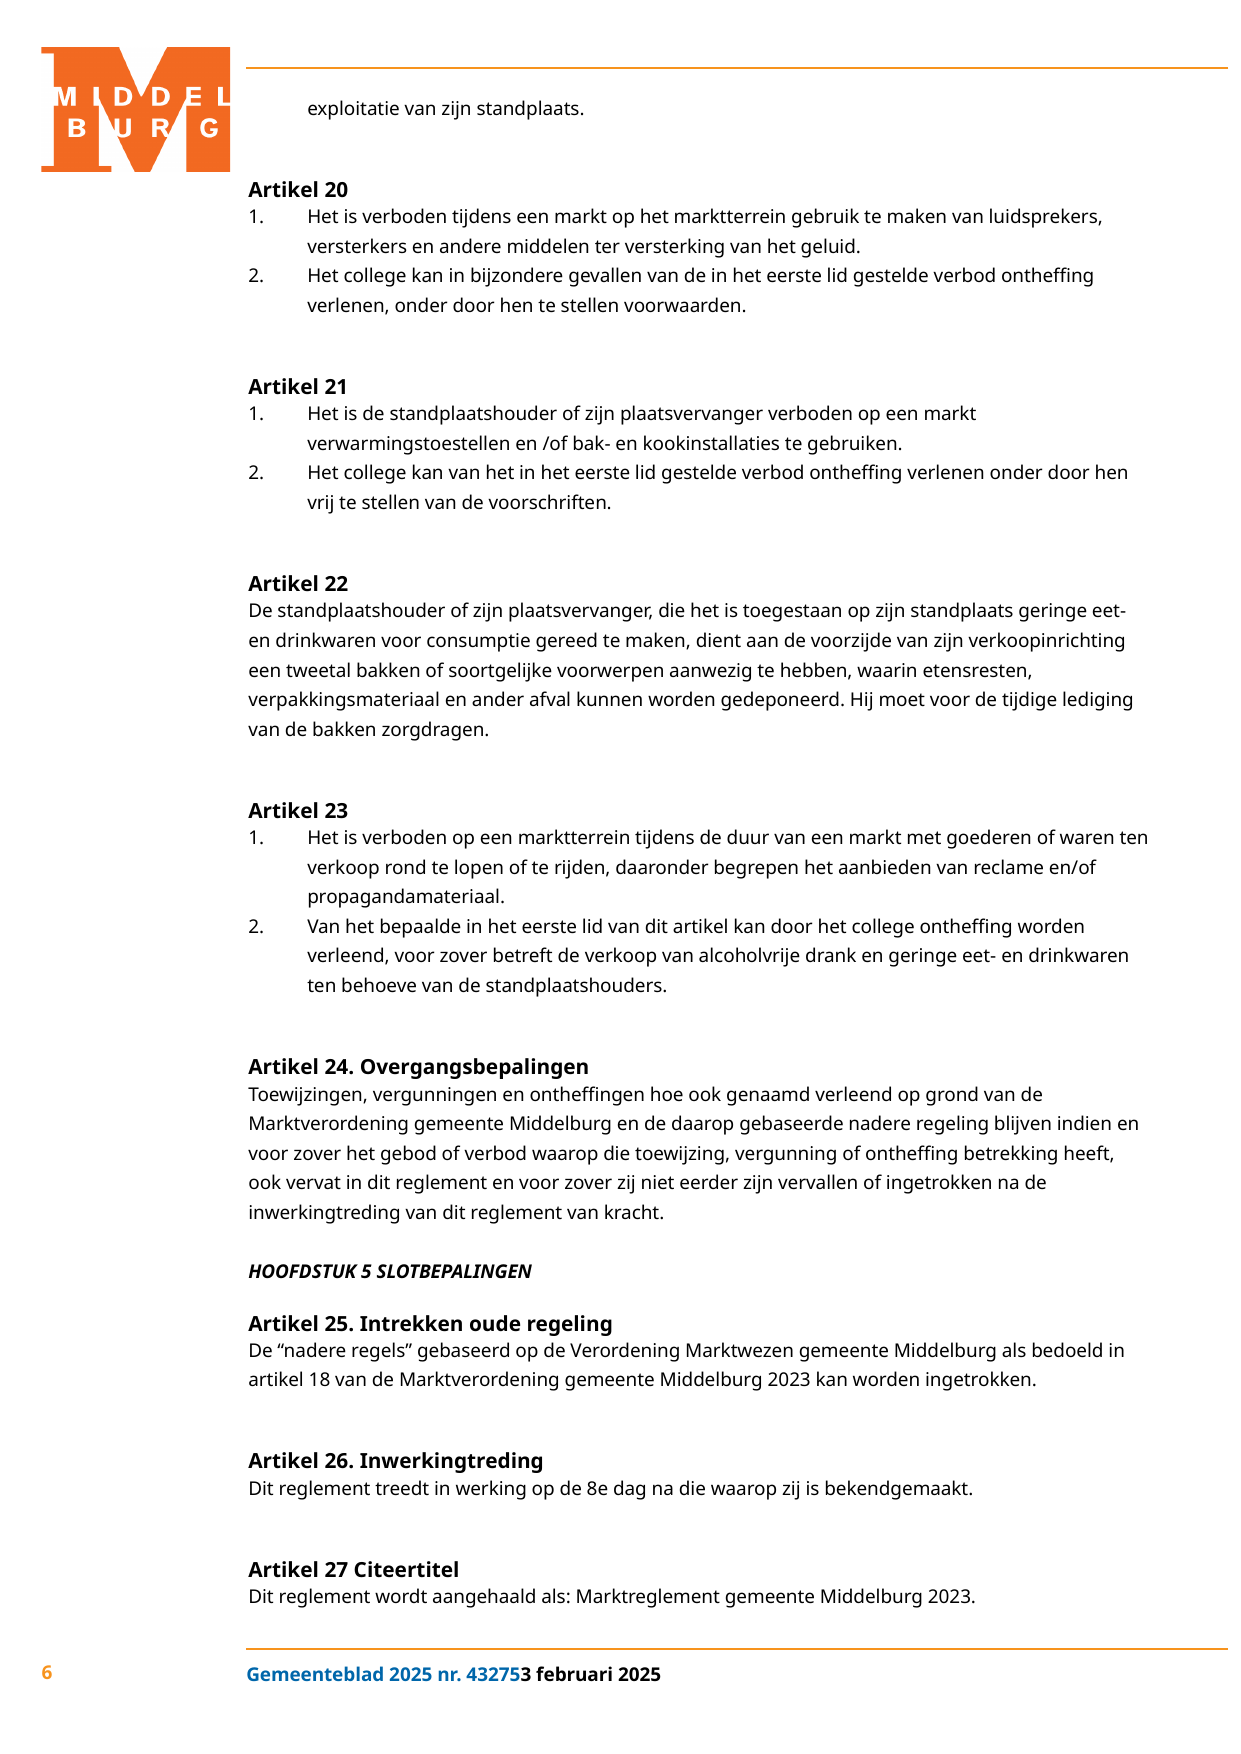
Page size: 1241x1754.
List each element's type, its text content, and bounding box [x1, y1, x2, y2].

text Artikel 24. Overgangsbepalingen [248, 1052, 1152, 1081]
text Artikel 21 [248, 372, 1152, 400]
list exploitatie van zijn standplaats. [248, 95, 1152, 121]
list Het college kan van het in het eerste lid gestelde verbod ontheffing verlenen onder door hen vrij te stellen van de voorschriften. [248, 459, 1152, 515]
text Artikel 27 Citeertitel [248, 1555, 1152, 1583]
text De standplaatshouder of zijn plaatsvervanger, die het is toegestaan op zijn standplaats geringe eet- en drinkwaren voor consumptie gereed te maken, dient aan de voorzijde van zijn verkoopinrichting een tweetal bakken of soortgelijke voorwerpen aanwezig te hebben, waarin etensresten, verpakkingsmateriaal en ander afval kunnen worden gedeponeerd. Hij moet voor de tijdige lediging van de bakken zorgdragen. [248, 598, 1152, 742]
text HOOFDSTUK 5 SLOTBEPALINGEN [248, 1258, 1152, 1284]
list Het college kan in bijzondere gevallen van de in het eerste lid gestelde verbod ontheffing verlenen, onder door hen te stellen voorwaarden. [248, 262, 1152, 318]
text Toewijzingen, vergunningen en ontheffingen hoe ook genaamd verleend op grond van de Marktverordening gemeente Middelburg en de daarop gebaseerde nadere regeling blijven indien en voor zover het gebod of verbod waarop die toewijzing, vergunning of ontheffing betrekking heeft, ook vervat in dit reglement en voor zover zij niet eerder zijn vervallen of ingetrokken na de inwerkingtreding van dit reglement van kracht. [248, 1081, 1152, 1225]
list Van het bepaalde in het eerste lid van dit artikel kan door het college ontheffing worden verleend, voor zover betreft de verkoop van alcoholvrije drank en geringe eet- en drinkwaren ten behoeve van de standplaatshouders. [248, 913, 1152, 998]
list Het is verboden tijdens een markt op het marktterrein gebruik te maken van luidsprekers, versterkers en andere middelen ter versterking van het geluid. [248, 203, 1152, 258]
text Dit reglement treedt in werking op de 8e dag na die waarop zij is bekendgemaakt. [248, 1475, 1152, 1501]
list Het is verboden op een marktterrein tijdens de duur van een markt met goederen of waren ten verkoop rond te lopen of te rijden, daaronder begrepen het aanbieden van reclame en/of propagandamateriaal. [248, 824, 1152, 909]
text Dit reglement wordt aangehaald als: Marktreglement gemeente Middelburg 2023. [248, 1583, 1152, 1609]
picture [41, 47, 231, 172]
text Artikel 25. Intrekken oude regeling [248, 1309, 1152, 1337]
text De “nadere regels” gebaseerd op de Verordening Marktwezen gemeente Middelburg als bedoeld in artikel 18 van de Marktverordening gemeente Middelburg 2023 kan worden ingetrokken. [248, 1337, 1152, 1392]
text Artikel 23 [248, 796, 1152, 824]
text Artikel 22 [248, 569, 1152, 598]
text Artikel 20 [248, 175, 1152, 203]
text Artikel 26. Inwerkingtreding [248, 1447, 1152, 1475]
list Het is de standplaatshouder of zijn plaatsvervanger verboden op een markt verwarmingstoestellen en /of bak- en kookinstallaties te gebruiken. [248, 400, 1152, 456]
